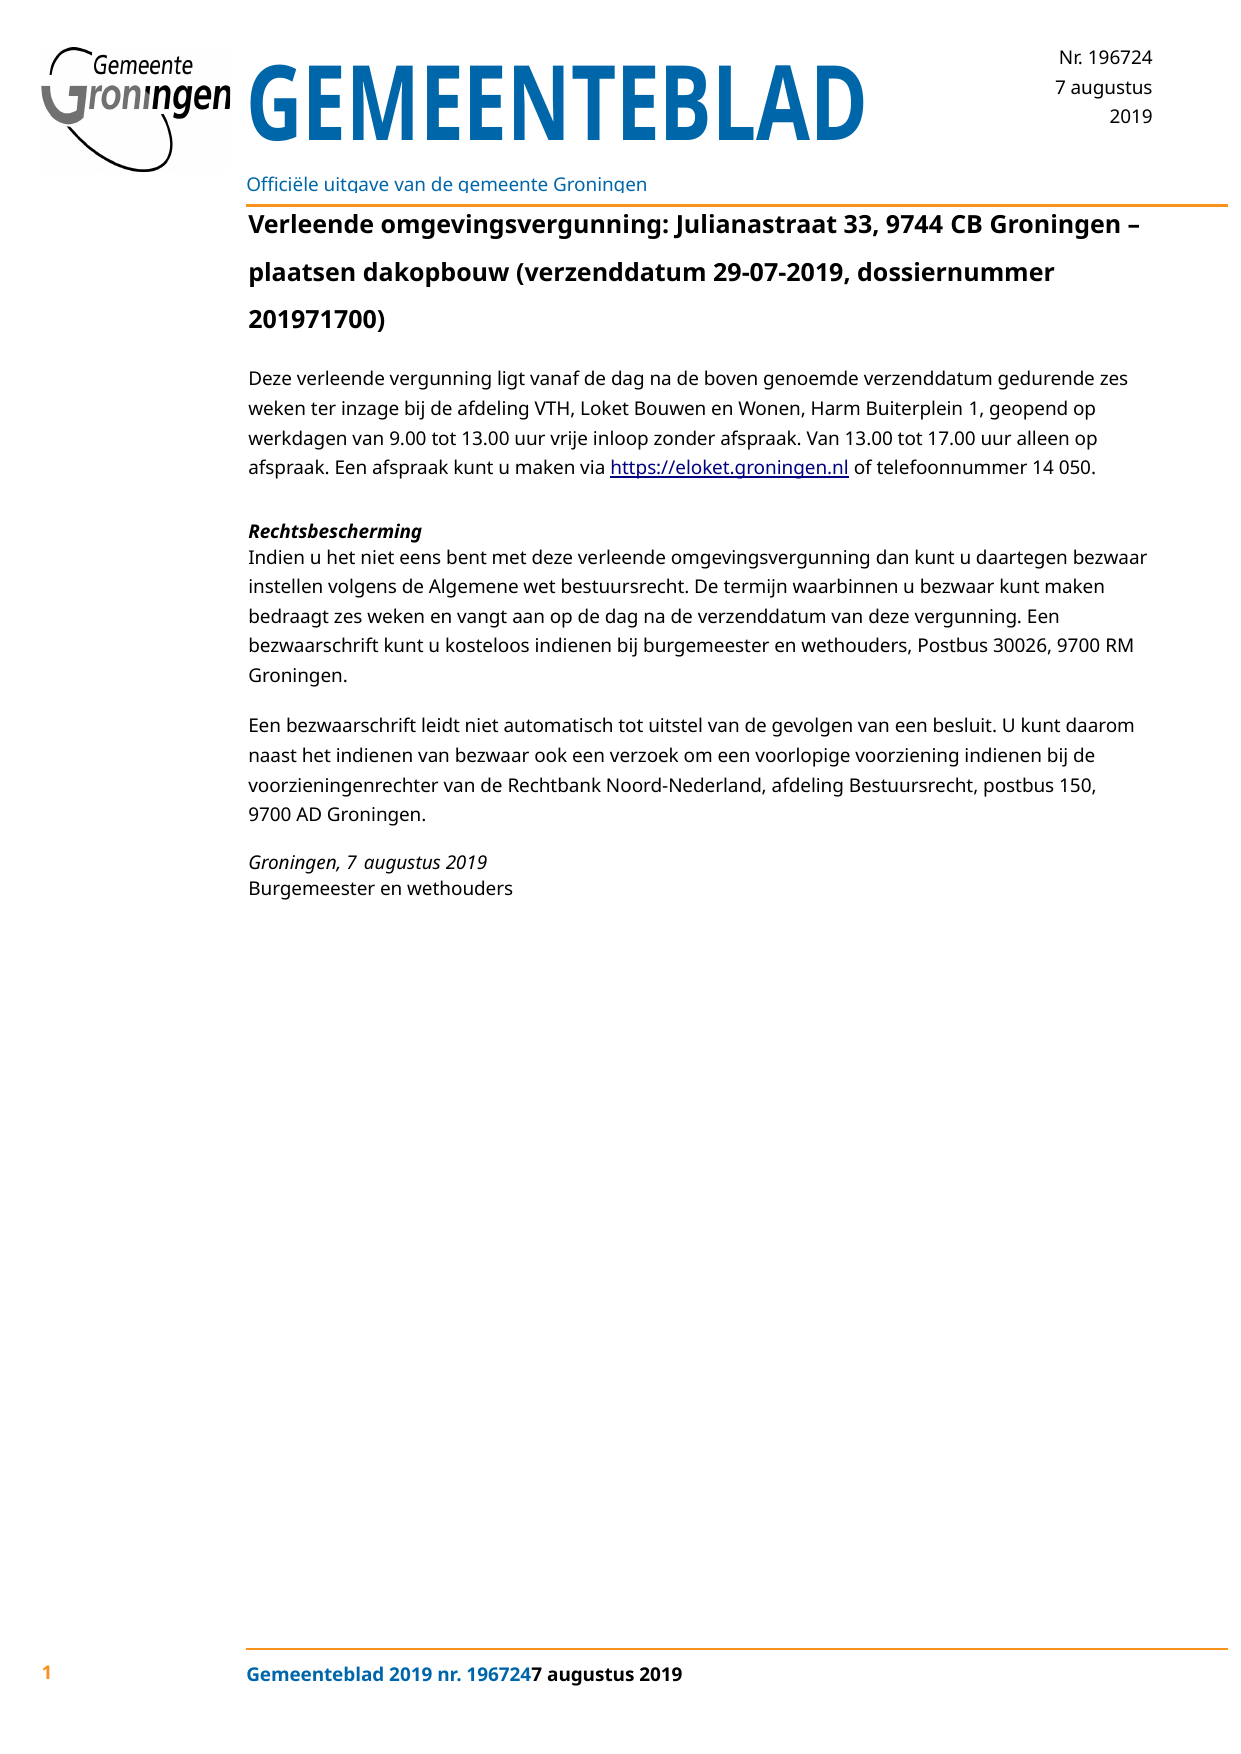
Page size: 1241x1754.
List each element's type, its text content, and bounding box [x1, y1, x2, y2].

picture [41, 47, 231, 172]
text Burgemeester en wethouders [248, 875, 1152, 901]
text Rechtsbescherming [248, 518, 1152, 544]
text Indien u het niet eens bent met deze verleende omgevingsvergunning dan kunt u daartegen bezwaar instellen volgens de Algemene wet bestuursrecht. De termijn waarbinnen u bezwaar kunt maken bedraagt zes weken en vangt aan op de dag na de verzenddatum van deze vergunning. Een bezwaarschrift kunt u kosteloos indienen bij burgemeester en wethouders, Postbus 30026, 9700 RM Groningen. [248, 544, 1152, 688]
text Deze verleende vergunning ligt vanaf de dag na de boven genoemde verzenddatum gedurende zes weken ter inzage bij de afdeling VTH, Loket Bouwen en Wonen, Harm Buiterplein 1, geopend op werkdagen van 9.00 tot 13.00 uur vrije inloop zonder afspraak. Van 13.00 tot 17.00 uur alleen op afspraak. Een afspraak kunt u maken via https://eloket.groningen.nl of telefoonnummer 14 050. [248, 366, 1152, 480]
text Verleende omgevingsvergunning: Julianastraat 33, 9744 CB Groningen – plaatsen dakopbouw (verzenddatum 29-07-2019, dossiernummer 201971700) [248, 207, 1152, 336]
text Groningen, 7 augustus 2019 [248, 849, 1152, 875]
text Een bezwaarschrift leidt niet automatisch tot uitstel van de gevolgen van een besluit. U kunt daarom naast het indienen van bezwaar ook een verzoek om een voorlopige voorziening indienen bij de voorzieningenrechter van de Rechtbank Noord-Nederland, afdeling Bestuursrecht, postbus 150, 9700 AD Groningen. [248, 713, 1152, 827]
